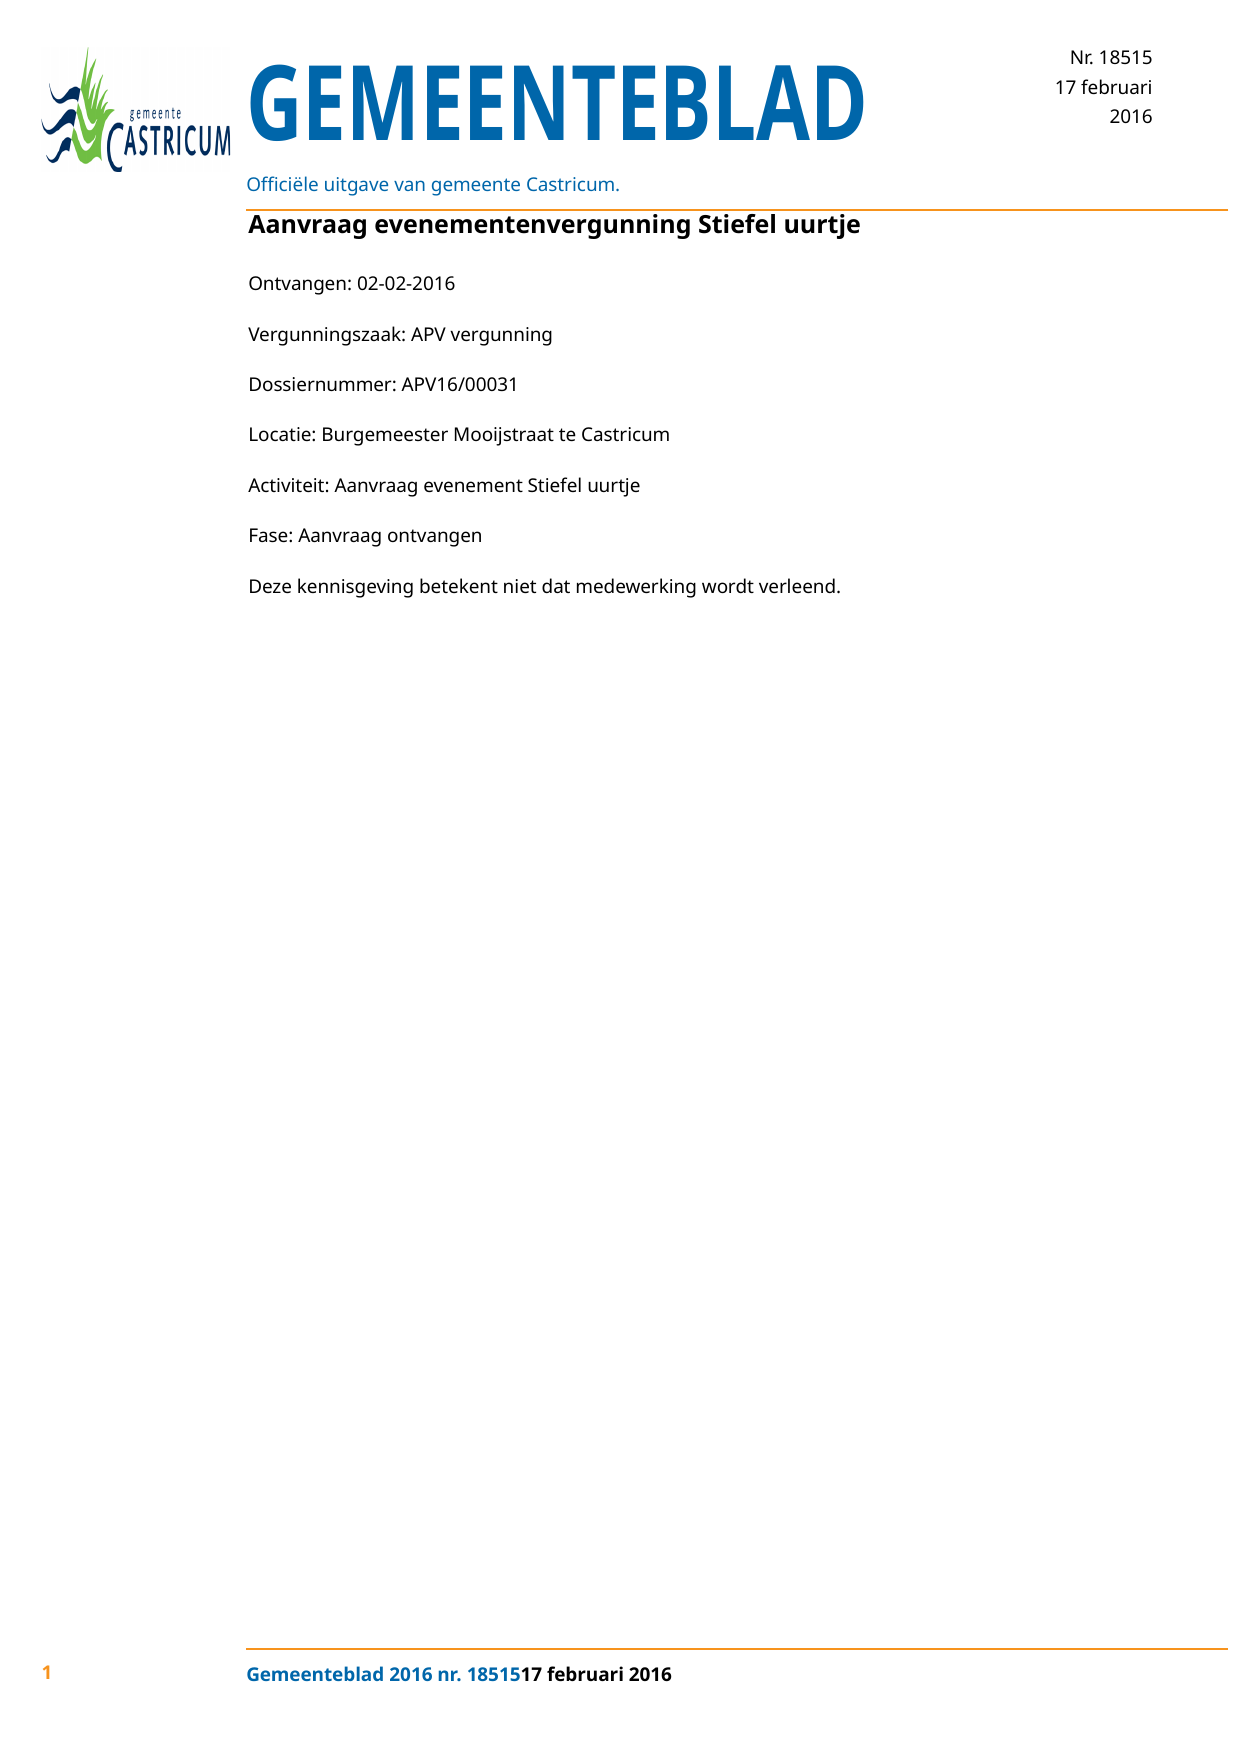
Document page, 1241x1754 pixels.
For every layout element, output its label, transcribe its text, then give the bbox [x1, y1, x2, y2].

text Ontvangen: 02-02-2016 [248, 270, 1152, 296]
text Aanvraag evenementenvergunning Stiefel uurtje [248, 211, 1152, 241]
text Deze kennisgeving betekent niet dat medewerking wordt verleend. [248, 573, 1152, 598]
text Fase: Aanvraag ontvangen [248, 522, 1152, 548]
text Activiteit: Aanvraag evenement Stiefel uurtje [248, 472, 1152, 498]
text Vergunningszaak: APV vergunning [248, 321, 1152, 346]
picture [41, 47, 231, 172]
text Dossiernummer: APV16/00031 [248, 371, 1152, 397]
text Locatie: Burgemeester Mooijstraat te Castricum [248, 422, 1152, 447]
